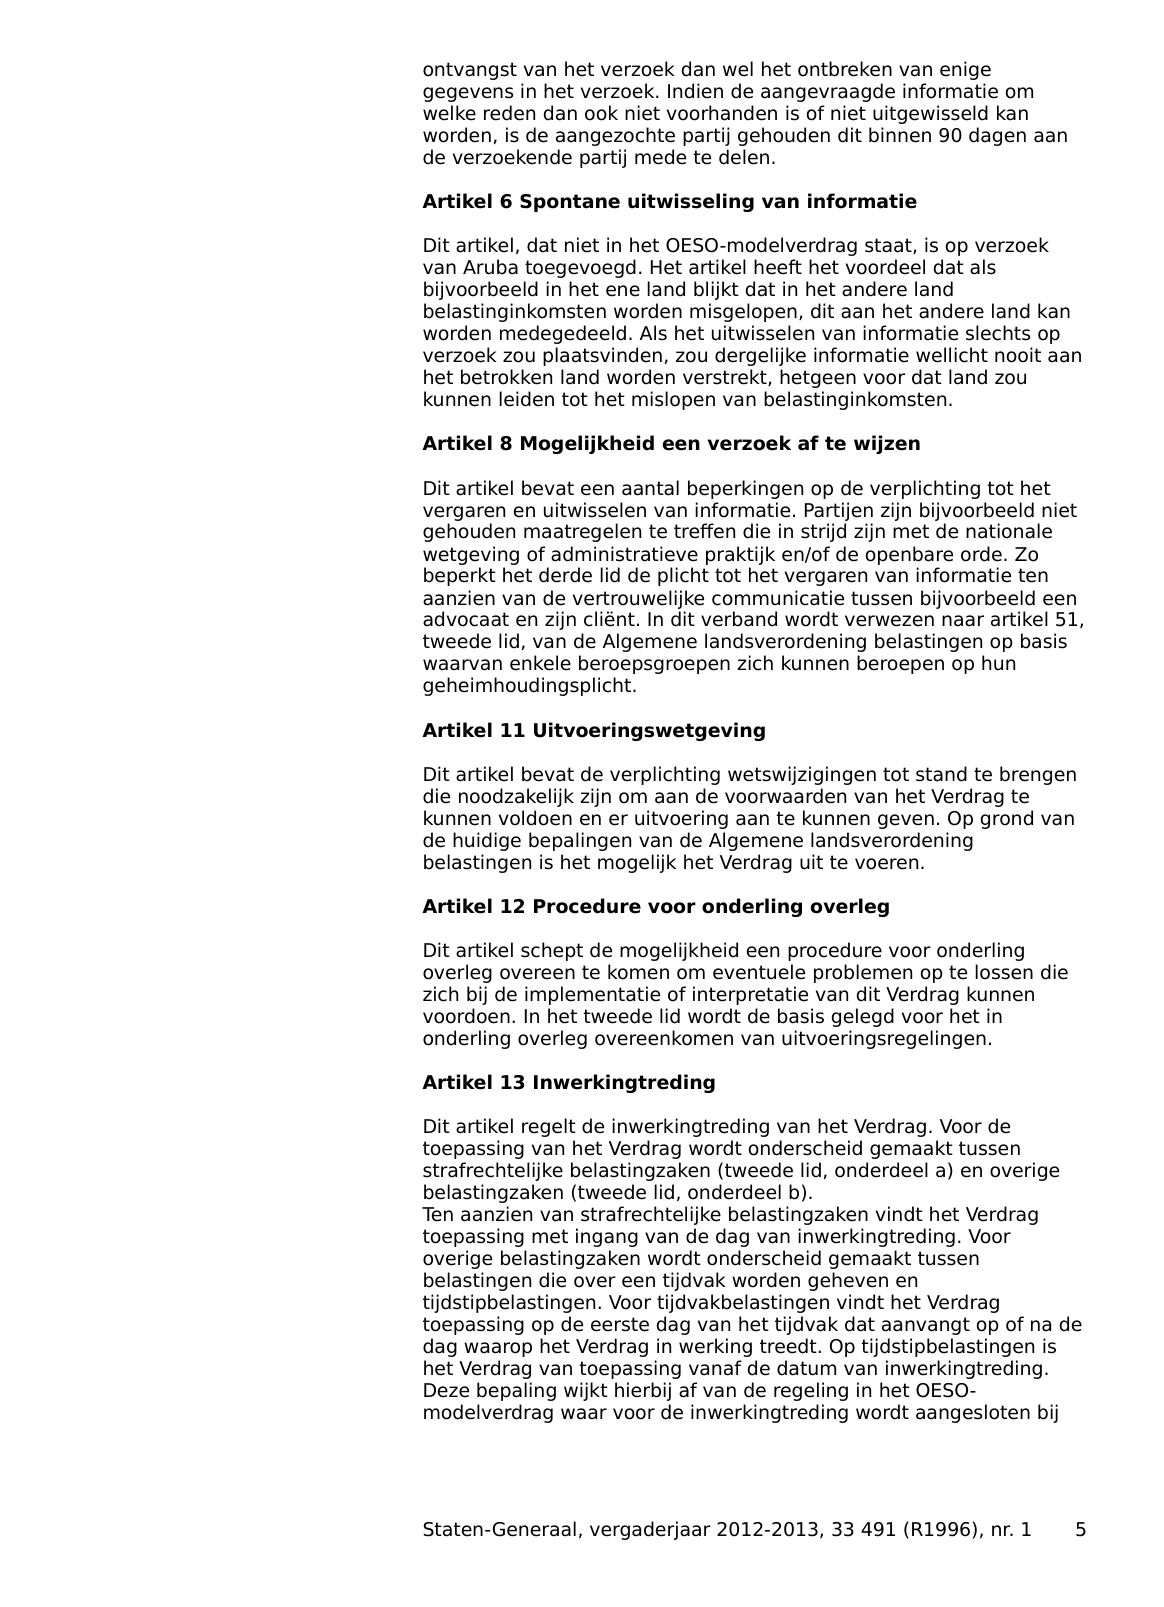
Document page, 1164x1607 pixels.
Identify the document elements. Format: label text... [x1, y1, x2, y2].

subtitle Artikel 13 Inwerkingtreding [422, 1072, 1087, 1094]
text Dit artikel regelt de inwerkingtreding van het Verdrag. Voor de toepassing van het Verdrag wordt onderscheid gemaakt tussen strafrechtelijke belastingzaken (tweede lid, onderdeel a) en overige belastingzaken (tweede lid, onderdeel b). [422, 1116, 1087, 1204]
subtitle Artikel 6 Spontane uitwisseling van informatie [422, 191, 1087, 213]
subtitle Artikel 11 Uitvoeringswetgeving [422, 719, 1087, 741]
text ontvangst van het verzoek dan wel het ontbreken van enige gegevens in het verzoek. Indien de aangevraagde informatie om welke reden dan ook niet voorhanden is of niet uitgewisseld kan worden, is de aangezochte partij gehouden dit binnen 90 dagen aan de verzoekende partij mede te delen. [422, 59, 1087, 169]
text Ten aanzien van strafrechtelijke belastingzaken vindt het Verdrag toepassing met ingang van de dag van inwerkingtreding. Voor overige belastingzaken wordt onderscheid gemaakt tussen belastingen die over een tijdvak worden geheven en tijdstipbelastingen. Voor tijdvakbelastingen vindt het Verdrag toepassing op de eerste dag van het tijdvak dat aanvangt op of na de dag waarop het Verdrag in werking treedt. Op tijdstipbelastingen is het Verdrag van toepassing vanaf de datum van inwerkingtreding. Deze bepaling wijkt hierbij af van de regeling in het OESO-modelverdrag waar voor de inwerkingtreding wordt aangesloten bij [422, 1204, 1087, 1424]
text Dit artikel schept de mogelijkheid een procedure voor onderling overleg overeen te komen om eventuele problemen op te lossen die zich bij de implementatie of interpretatie van dit Verdrag kunnen voordoen. In het tweede lid wordt de basis gelegd voor het in onderling overleg overeenkomen van uitvoeringsregelingen. [422, 940, 1087, 1050]
text Dit artikel bevat de verplichting wetswijzigingen tot stand te brengen die noodzakelijk zijn om aan de voorwaarden van het Verdrag te kunnen voldoen en er uitvoering aan te kunnen geven. Op grond van de huidige bepalingen van de Algemene landsverordening belastingen is het mogelijk het Verdrag uit te voeren. [422, 764, 1087, 873]
text Dit artikel, dat niet in het OESO-modelverdrag staat, is op verzoek van Aruba toegevoegd. Het artikel heeft het voordeel dat als bijvoorbeeld in het ene land blijkt dat in het andere land belastinginkomsten worden misgelopen, dit aan het andere land kan worden medegedeeld. Als het uitwisselen van informatie slechts op verzoek zou plaatsvinden, zou dergelijke informatie wellicht nooit aan het betrokken land worden verstrekt, hetgeen voor dat land zou kunnen leiden tot het mislopen van belastinginkomsten. [422, 235, 1087, 411]
subtitle Artikel 8 Mogelijkheid een verzoek af te wijzen [422, 433, 1087, 455]
subtitle Artikel 12 Procedure voor onderling overleg [422, 896, 1087, 918]
text Dit artikel bevat een aantal beperkingen op de verplichting tot het vergaren en uitwisselen van informatie. Partijen zijn bijvoorbeeld niet gehouden maatregelen te treffen die in strijd zijn met de nationale wetgeving of administratieve praktijk en/of de openbare orde. Zo beperkt het derde lid de plicht tot het vergaren van informatie ten aanzien van de vertrouwelijke communicatie tussen bijvoorbeeld een advocaat en zijn cliënt. In dit verband wordt verwezen naar artikel 51, tweede lid, van de Algemene landsverordening belastingen op basis waarvan enkele beroepsgroepen zich kunnen beroepen op hun geheimhoudingsplicht. [422, 477, 1087, 697]
